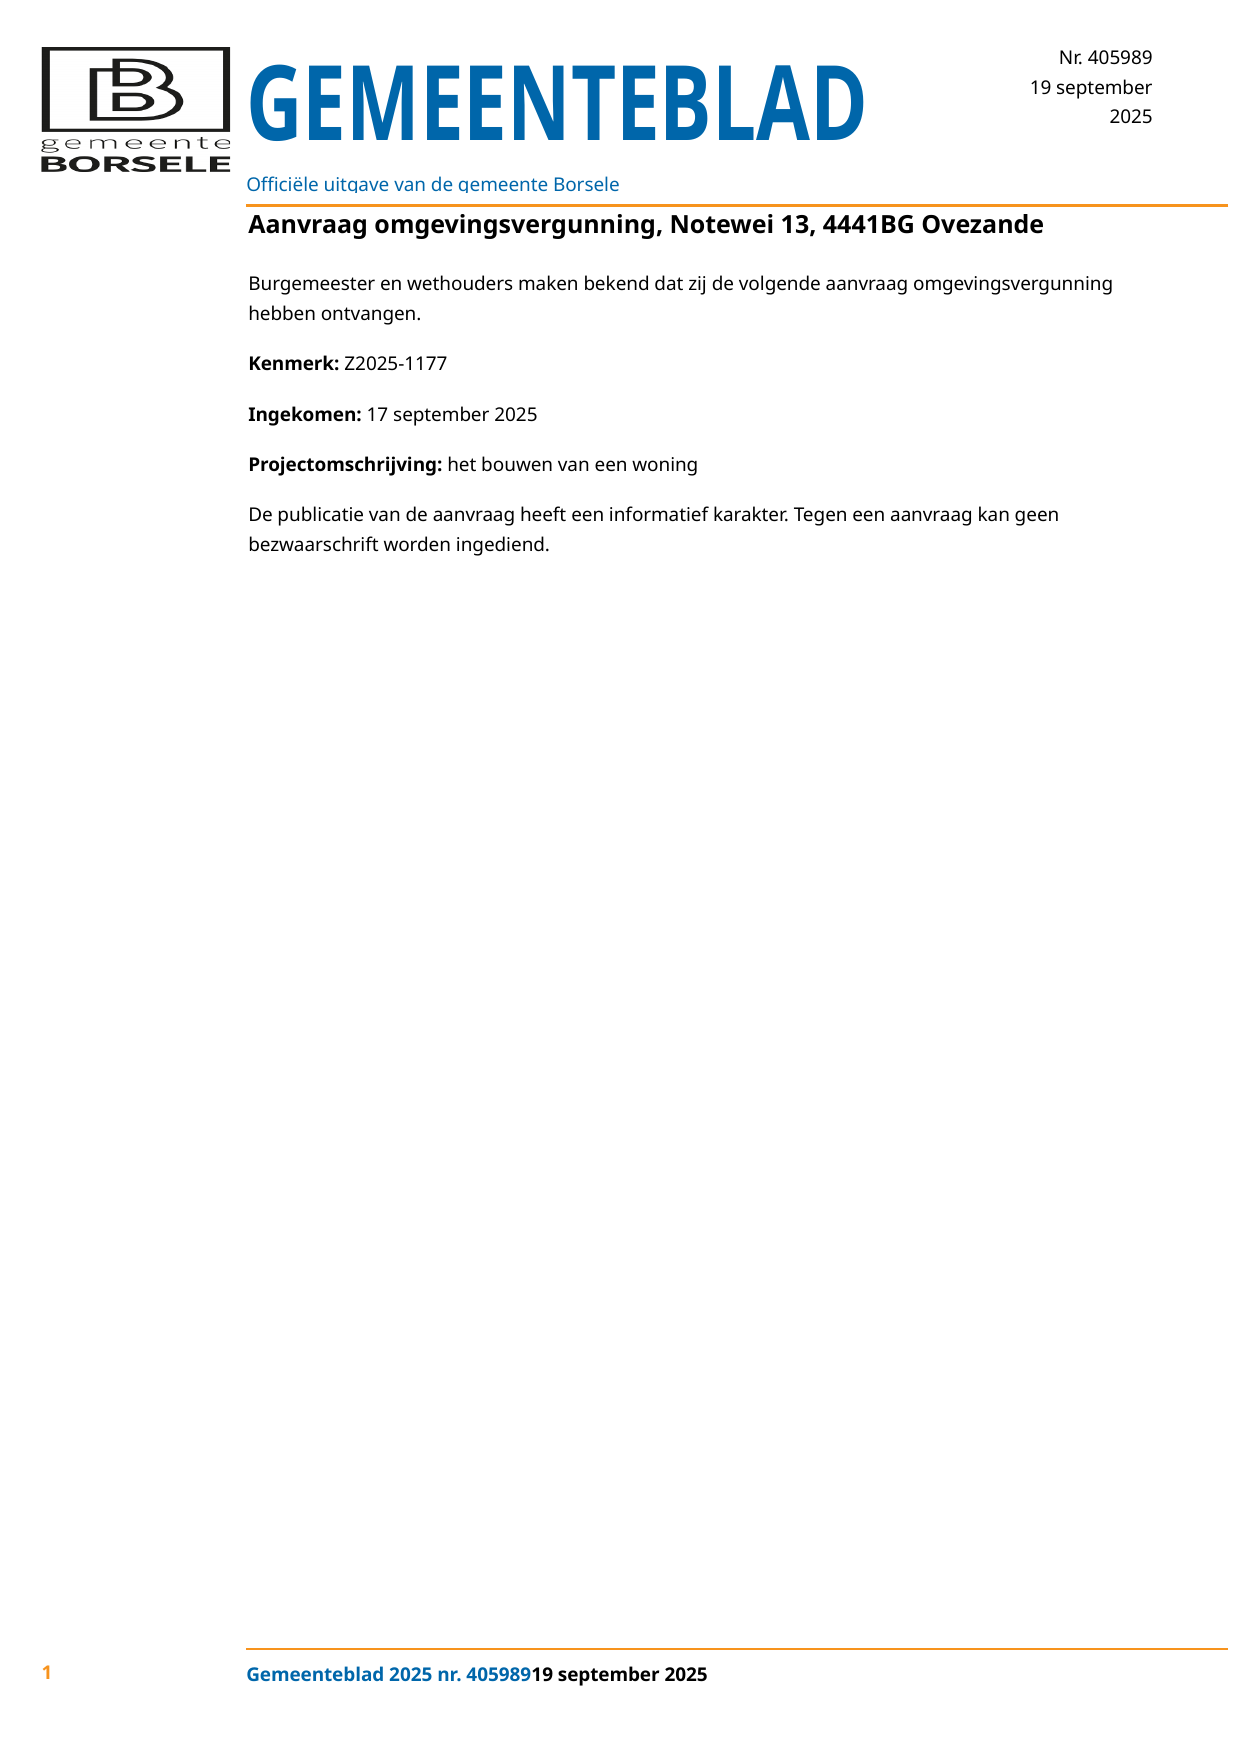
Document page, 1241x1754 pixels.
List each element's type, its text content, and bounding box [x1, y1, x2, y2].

text Ingekomen: 17 september 2025 [248, 401, 1152, 426]
text Projectomschrijving: het bouwen van een woning [248, 451, 1152, 477]
text Aanvraag omgevingsvergunning, Notewei 13, 4441BG Ovezande [248, 207, 1152, 241]
picture [41, 47, 231, 172]
text Kenmerk: Z2025-1177 [248, 350, 1152, 376]
text De publicatie van de aanvraag heeft een informatief karakter. Tegen een aanvraag kan geen bezwaarschrift worden ingediend. [248, 502, 1152, 557]
text Burgemeester en wethouders maken bekend dat zij de volgende aanvraag omgevingsvergunning hebben ontvangen. [248, 270, 1152, 326]
